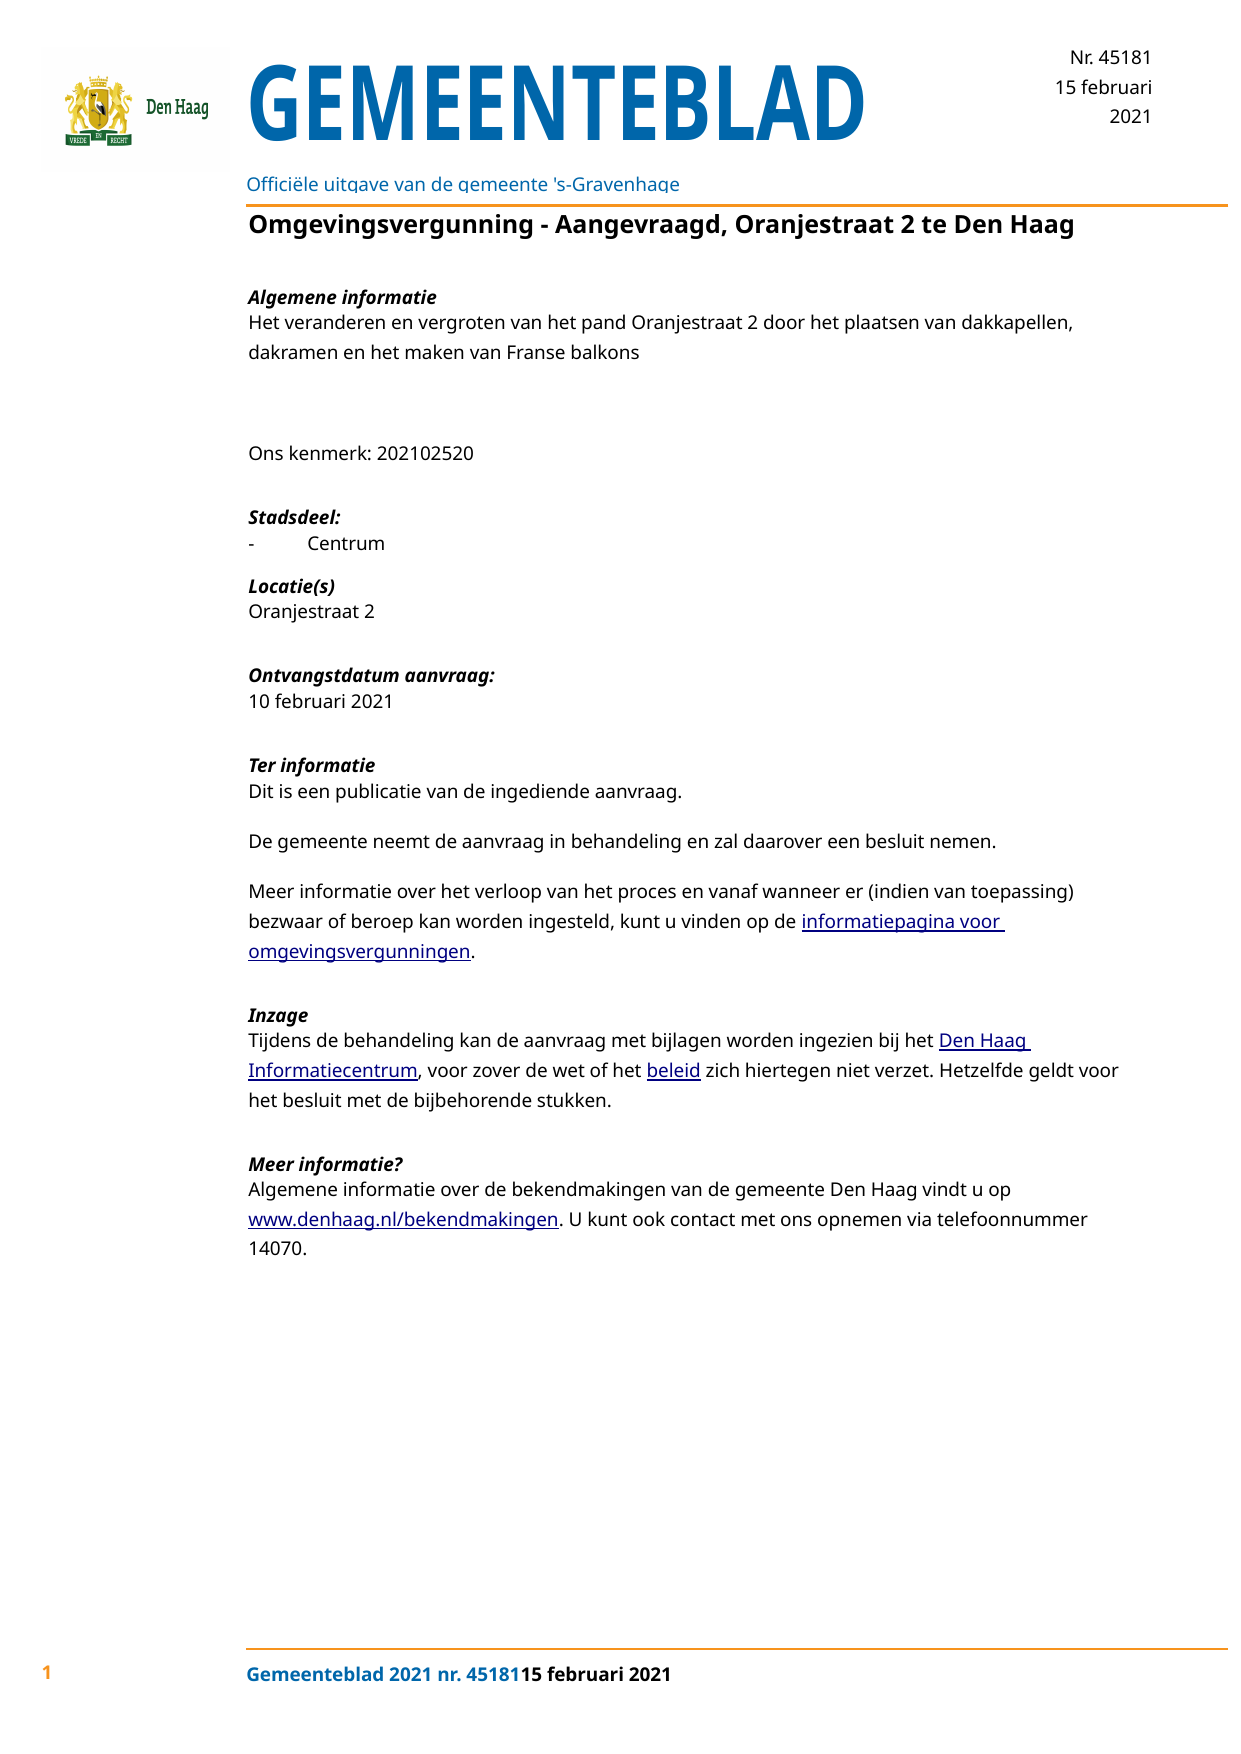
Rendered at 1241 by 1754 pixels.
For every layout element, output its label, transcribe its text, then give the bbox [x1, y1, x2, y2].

text Omgevingsvergunning - Aangevraagd, Oranjestraat 2 te Den Haag [248, 207, 1152, 241]
text Meer informatie over het verloop van het proces en vanaf wanneer er (indien van toepassing) bezwaar of beroep kan worden ingesteld, kunt u vinden op de informatiepagina voor omgevingsvergunningen. [248, 879, 1152, 964]
text Het veranderen en vergroten van het pand Oranjestraat 2 door het plaatsen van dakkapellen, dakramen en het maken van Franse balkons [248, 309, 1152, 365]
text Stadsdeel: [248, 504, 1152, 530]
text Meer informatie? [248, 1151, 1152, 1176]
text Ontvangstdatum aanvraag: [248, 662, 1152, 688]
text Algemene informatie over de bekendmakingen van de gemeente Den Haag vindt u op www.denhaag.nl/bekendmakingen. U kunt ook contact met ons opnemen via telefoonnummer 14070. [248, 1176, 1152, 1261]
text De gemeente neemt de aanvraag in behandeling en zal daarover een besluit nemen. [248, 828, 1152, 854]
text Ons kenmerk: 202102520 [248, 440, 1152, 466]
text Oranjestraat 2 [248, 598, 1152, 624]
text Inzage [248, 1002, 1152, 1028]
text Ter informatie [248, 752, 1152, 778]
text Algemene informatie [248, 284, 1152, 309]
text Dit is een publicatie van de ingediende aanvraag. [248, 778, 1152, 804]
picture [41, 47, 231, 172]
text Tijdens de behandeling kan de aanvraag met bijlagen worden ingezien bij het Den Haag Informatiecentrum, voor zover de wet of het beleid zich hiertegen niet verzet. Hetzelfde geldt voor het besluit met de bijbehorende stukken. [248, 1028, 1152, 1112]
text 10 februari 2021 [248, 688, 1152, 714]
text Locatie(s) [248, 573, 1152, 598]
list Centrum [248, 530, 1152, 555]
